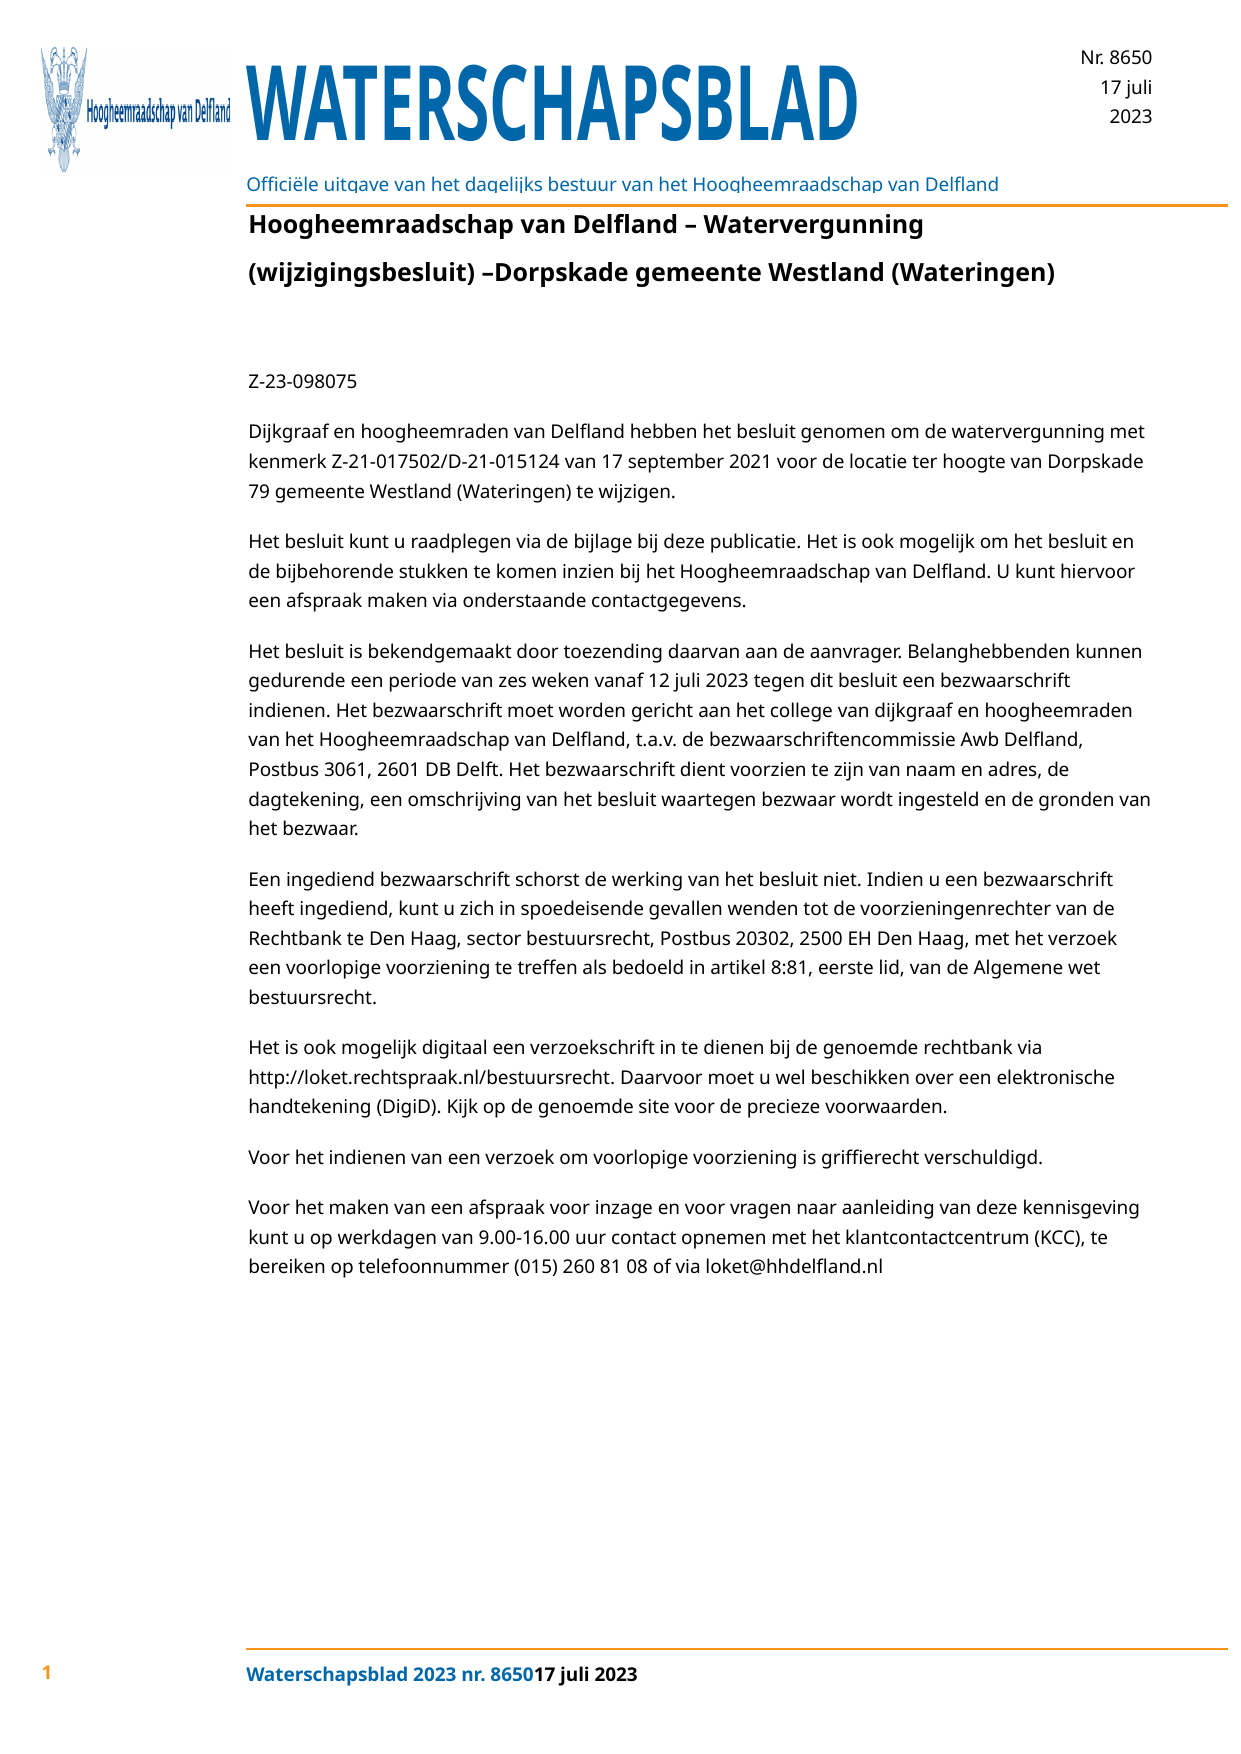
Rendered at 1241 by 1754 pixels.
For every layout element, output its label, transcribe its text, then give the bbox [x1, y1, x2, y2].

text Voor het maken van een afspraak voor inzage en voor vragen naar aanleiding van deze kennisgeving kunt u op werkdagen van 9.00-16.00 uur contact opnemen met het klantcontactcentrum (KCC), te bereiken op telefoonnummer (015) 260 81 08 of via loket@hhdelfland.nl [248, 1194, 1152, 1279]
text Het besluit kunt u raadplegen via de bijlage bij deze publicatie. Het is ook mogelijk om het besluit en de bijbehorende stukken te komen inzien bij het Hoogheemraadschap van Delfland. U kunt hiervoor een afspraak maken via onderstaande contactgegevens. [248, 528, 1152, 613]
picture [41, 47, 231, 172]
text Dijkgraaf en hoogheemraden van Delfland hebben het besluit genomen om de watervergunning met kenmerk Z-21-017502/D-21-015124 van 17 september 2021 voor de locatie ter hoogte van Dorpskade 79 gemeente Westland (Wateringen) te wijzigen. [248, 419, 1152, 504]
text Z-23-098075 [248, 368, 1152, 394]
text Het is ook mogelijk digitaal een verzoekschrift in te dienen bij de genoemde rechtbank via http://loket.rechtspraak.nl/bestuursrecht. Daarvoor moet u wel beschikken over een elektronische handtekening (DigiD). Kijk op de genoemde site voor de precieze voorwaarden. [248, 1034, 1152, 1119]
text Voor het indienen van een verzoek om voorlopige voorziening is griffierecht verschuldigd. [248, 1144, 1152, 1170]
text Hoogheemraadschap van Delfland – Watervergunning (wijzigingsbesluit) –Dorpskade gemeente Westland (Wateringen) [248, 207, 1152, 288]
text Het besluit is bekendgemaakt door toezending daarvan aan de aanvrager. Belanghebbenden kunnen gedurende een periode van zes weken vanaf 12 juli 2023 tegen dit besluit een bezwaarschrift indienen. Het bezwaarschrift moet worden gericht aan het college van dijkgraaf en hoogheemraden van het Hoogheemraadschap van Delfland, t.a.v. de bezwaarschriftencommissie Awb Delfland, Postbus 3061, 2601 DB Delft. Het bezwaarschrift dient voorzien te zijn van naam en adres, de dagtekening, een omschrijving van het besluit waartegen bezwaar wordt ingesteld en de gronden van het bezwaar. [248, 638, 1152, 841]
text Een ingediend bezwaarschrift schorst de werking van het besluit niet. Indien u een bezwaarschrift heeft ingediend, kunt u zich in spoedeisende gevallen wenden tot de voorzieningenrechter van de Rechtbank te Den Haag, sector bestuursrecht, Postbus 20302, 2500 EH Den Haag, met het verzoek een voorlopige voorziening te treffen als bedoeld in artikel 8:81, eerste lid, van de Algemene wet bestuursrecht. [248, 866, 1152, 1010]
